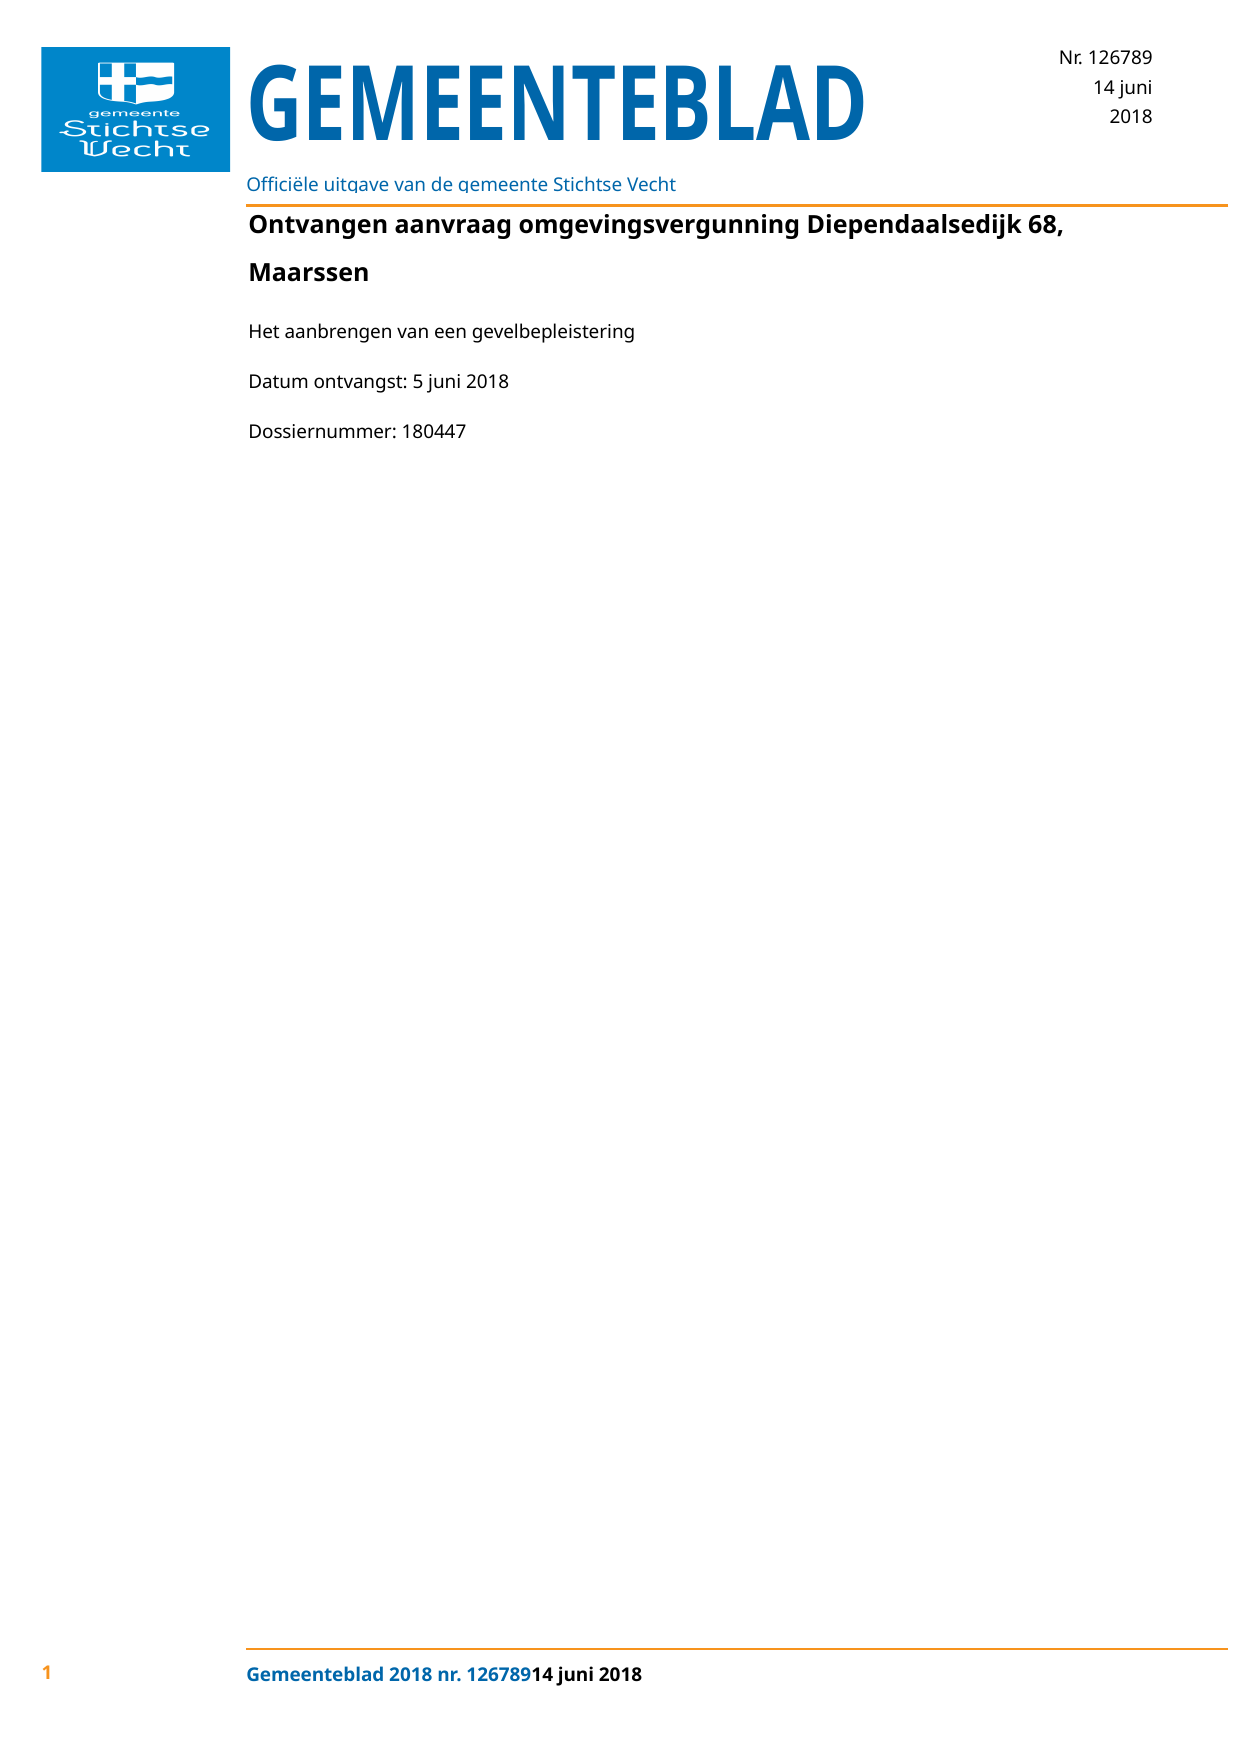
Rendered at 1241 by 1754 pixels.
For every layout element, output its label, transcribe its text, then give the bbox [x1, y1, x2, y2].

picture [99, 63, 135, 101]
text Datum ontvangst: 5 juni 2018 [248, 368, 1152, 394]
text Dossiernummer: 180447 [248, 419, 1152, 444]
text Het aanbrengen van een gevelbepleistering [248, 318, 1152, 344]
picture [137, 63, 174, 103]
text Ontvangen aanvraag omgevingsvergunning Diependaalsedijk 68, Maarssen [248, 207, 1152, 288]
